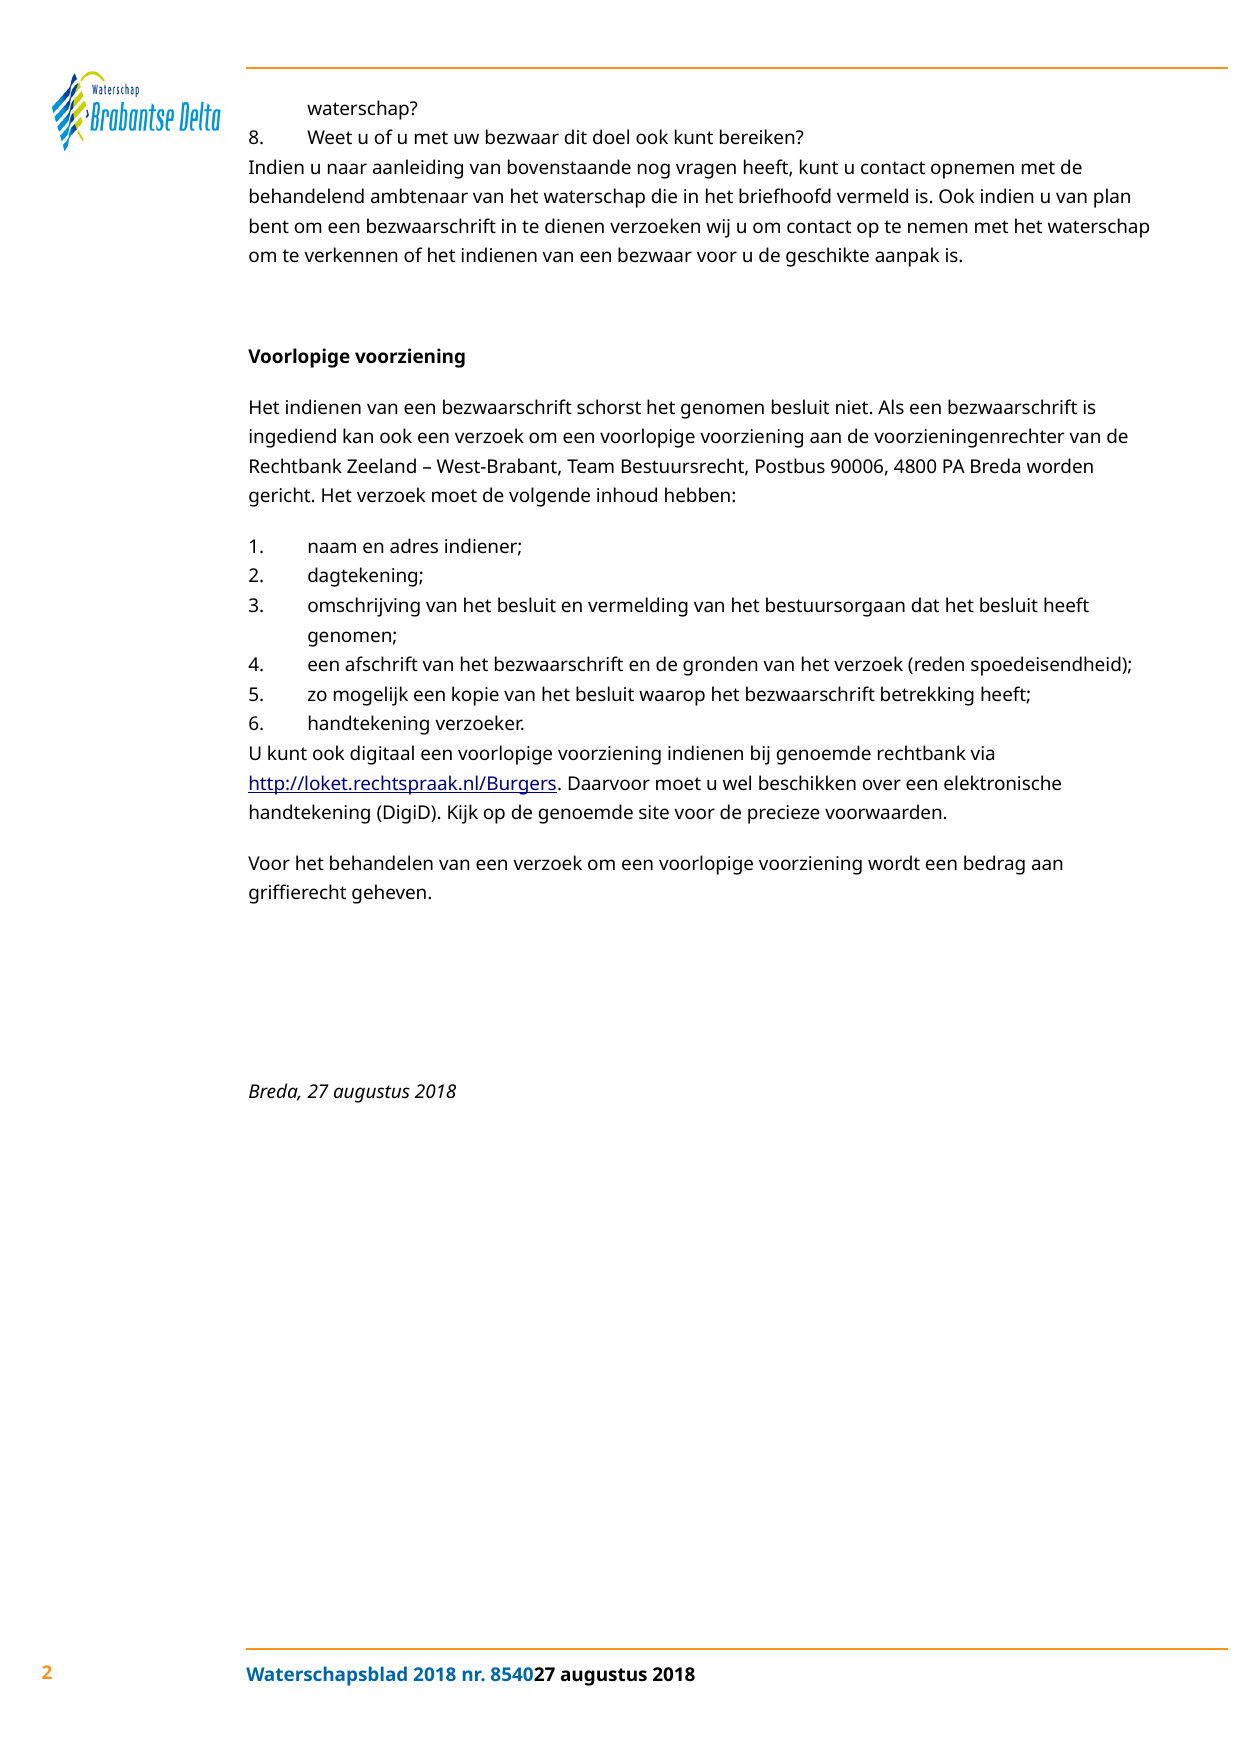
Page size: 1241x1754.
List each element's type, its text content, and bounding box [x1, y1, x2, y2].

text Voor het behandelen van een verzoek om een voorlopige voorziening wordt een bedrag aan griffierecht geheven. [248, 850, 1152, 905]
list naam en adres indiener; [248, 533, 1152, 559]
text Voorlopige voorziening [248, 343, 1152, 369]
text Breda, 27 augustus 2018 [248, 1078, 1152, 1104]
list waterschap? [248, 95, 1152, 121]
list dagtekening; [248, 563, 1152, 588]
text U kunt ook digitaal een voorlopige voorziening indienen bij genoemde rechtbank via http://loket.rechtspraak.nl/Burgers. Daarvoor moet u wel beschikken over een elektronische handtekening (DigiD). Kijk op de genoemde site voor de precieze voorwaarden. [248, 740, 1152, 825]
list zo mogelijk een kopie van het besluit waarop het bezwaarschrift betrekking heeft; [248, 681, 1152, 707]
picture [41, 47, 231, 172]
list handtekening verzoeker. [248, 711, 1152, 736]
list een afschrift van het bezwaarschrift en de gronden van het verzoek (reden spoedeisendheid); [248, 651, 1152, 677]
list omschrijving van het besluit en vermelding van het bestuursorgaan dat het besluit heeft genomen; [248, 592, 1152, 648]
text Het indienen van een bezwaarschrift schorst het genomen besluit niet. Als een bezwaarschrift is ingediend kan ook een verzoek om een voorlopige voorziening aan de voorzieningenrechter van de Rechtbank Zeeland – West-Brabant, Team Bestuursrecht, Postbus 90006, 4800 PA Breda worden gericht. Het verzoek moet de volgende inhoud hebben: [248, 394, 1152, 508]
text Indien u naar aanleiding van bovenstaande nog vragen heeft, kunt u contact opnemen met de behandelend ambtenaar van het waterschap die in het briefhoofd vermeld is. Ook indien u van plan bent om een bezwaarschrift in te dienen verzoeken wij u om contact op te nemen met het waterschap om te verkennen of het indienen van een bezwaar voor u de geschikte aanpak is. [248, 154, 1152, 268]
list Weet u of u met uw bezwaar dit doel ook kunt bereiken? [248, 124, 1152, 150]
